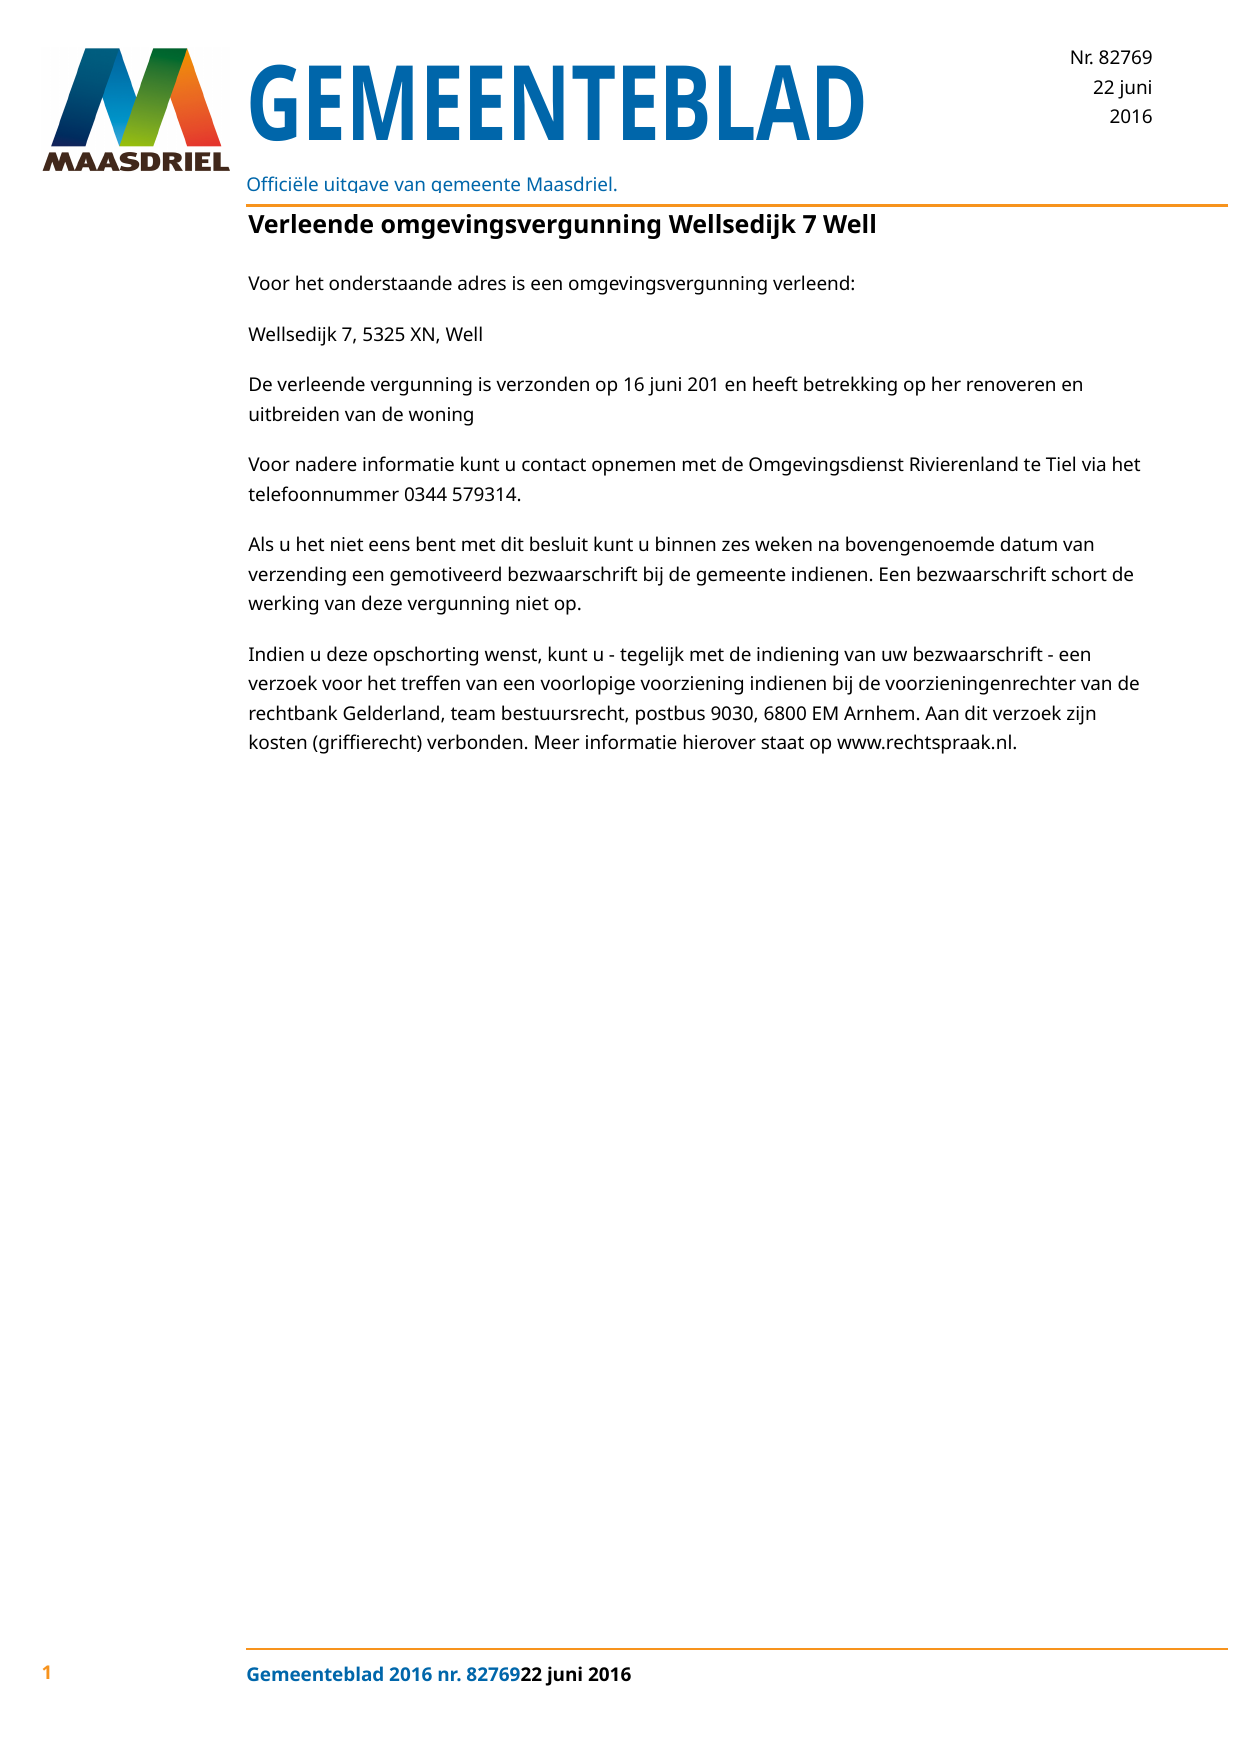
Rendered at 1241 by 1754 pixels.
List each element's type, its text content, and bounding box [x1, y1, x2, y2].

text Wellsedijk 7, 5325 XN, Well [248, 321, 1152, 346]
text Indien u deze opschorting wenst, kunt u - tegelijk met de indiening van uw bezwaarschrift - een verzoek voor het treffen van een voorlopige voorziening indienen bij de voorzieningenrechter van de rechtbank Gelderland, team bestuursrecht, postbus 9030, 6800 EM Arnhem. Aan dit verzoek zijn kosten (griffierecht) verbonden. Meer informatie hierover staat op www.rechtspraak.nl. [248, 641, 1152, 755]
text De verleende vergunning is verzonden op 16 juni 201 en heeft betrekking op her renoveren en uitbreiden van de woning [248, 371, 1152, 426]
text Als u het niet eens bent met dit besluit kunt u binnen zes weken na bovengenoemde datum van verzending een gemotiveerd bezwaarschrift bij de gemeente indienen. Een bezwaarschrift schort de werking van deze vergunning niet op. [248, 531, 1152, 616]
text Voor het onderstaande adres is een omgevingsvergunning verleend: [248, 270, 1152, 296]
picture [41, 47, 231, 172]
text Verleende omgevingsvergunning Wellsedijk 7 Well [248, 207, 1152, 241]
text Voor nadere informatie kunt u contact opnemen met de Omgevingsdienst Rivierenland te Tiel via het telefoonnummer 0344 579314. [248, 451, 1152, 506]
